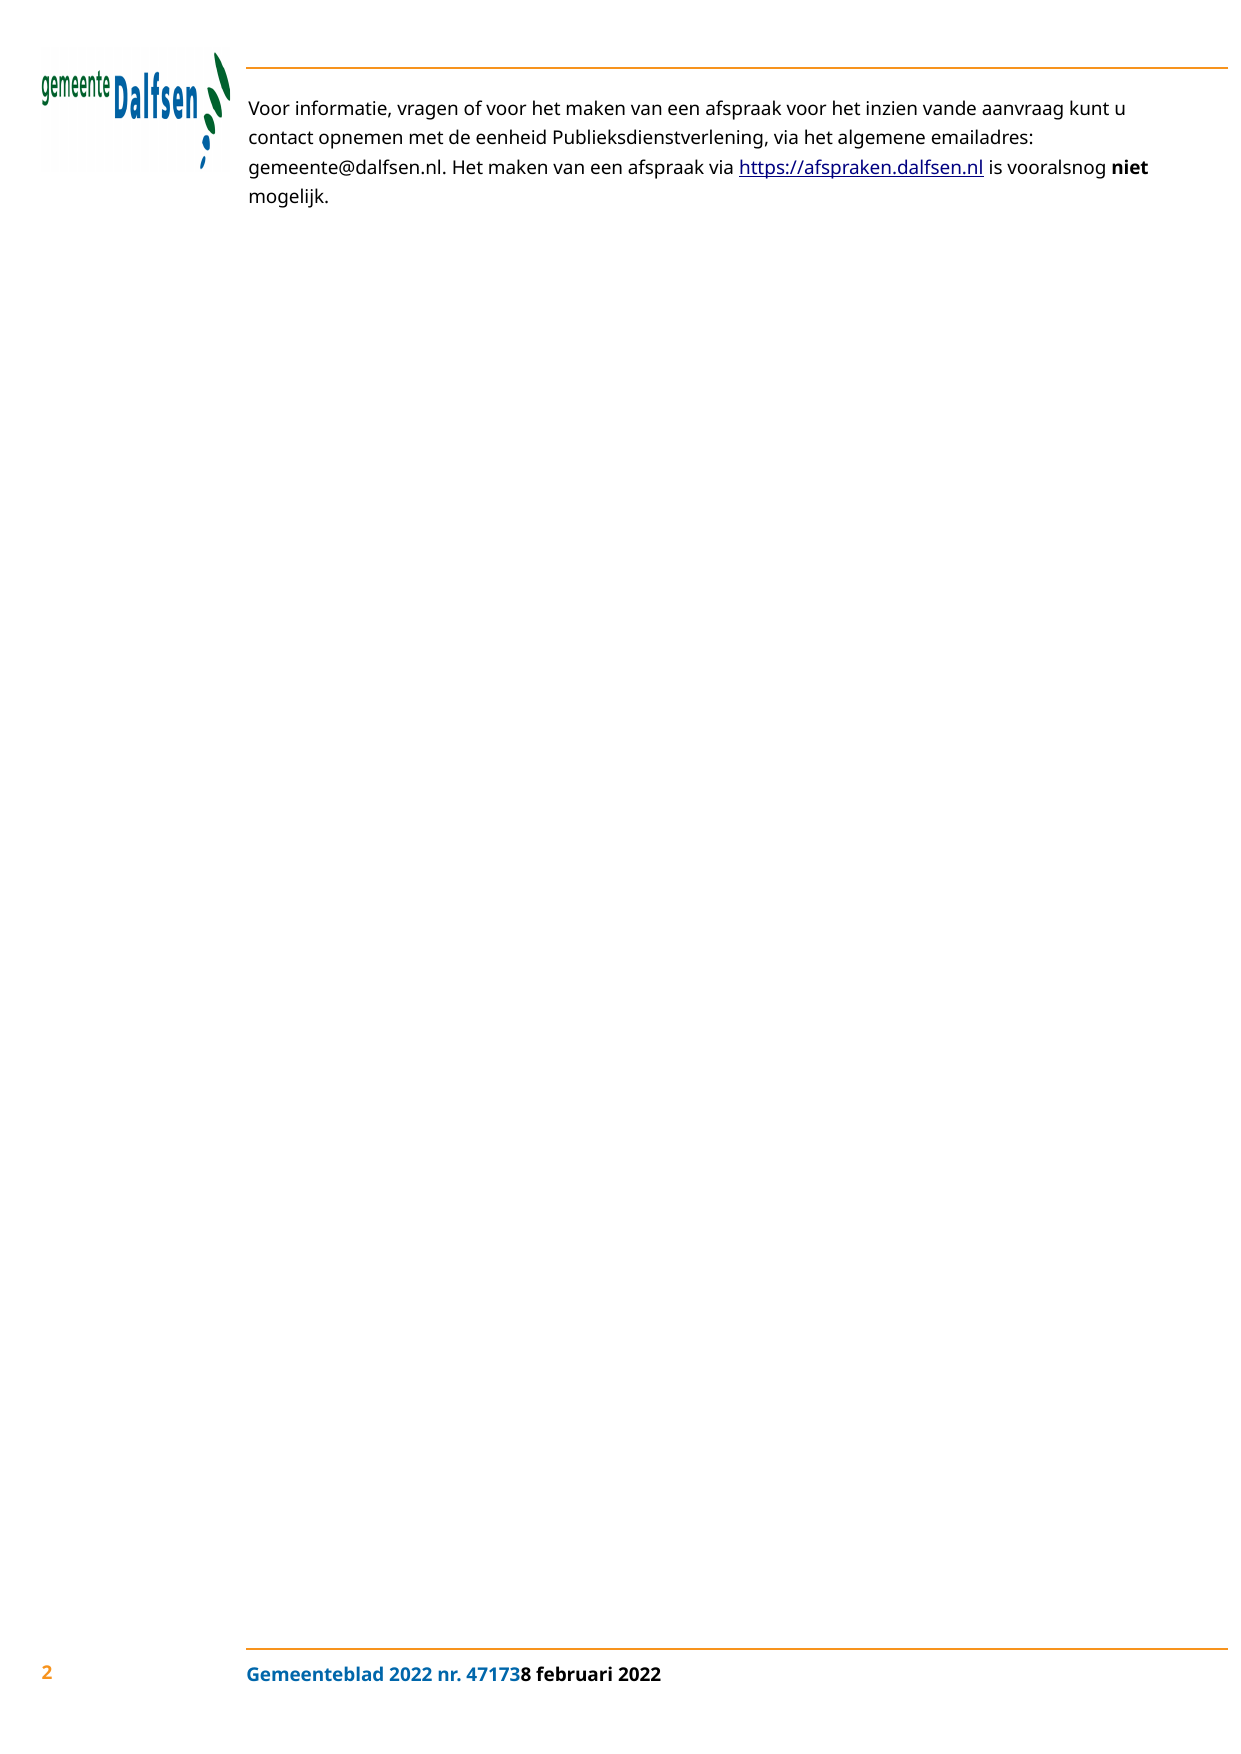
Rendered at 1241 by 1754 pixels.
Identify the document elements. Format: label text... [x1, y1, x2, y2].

picture [41, 47, 231, 172]
text Voor informatie, vragen of voor het maken van een afspraak voor het inzien vande aanvraag kunt u contact opnemen met de eenheid Publieksdienstverlening, via het algemene emailadres: gemeente@dalfsen.nl. Het maken van een afspraak via https://afspraken.dalfsen.nl is vooralsnog niet mogelijk. [248, 95, 1152, 209]
